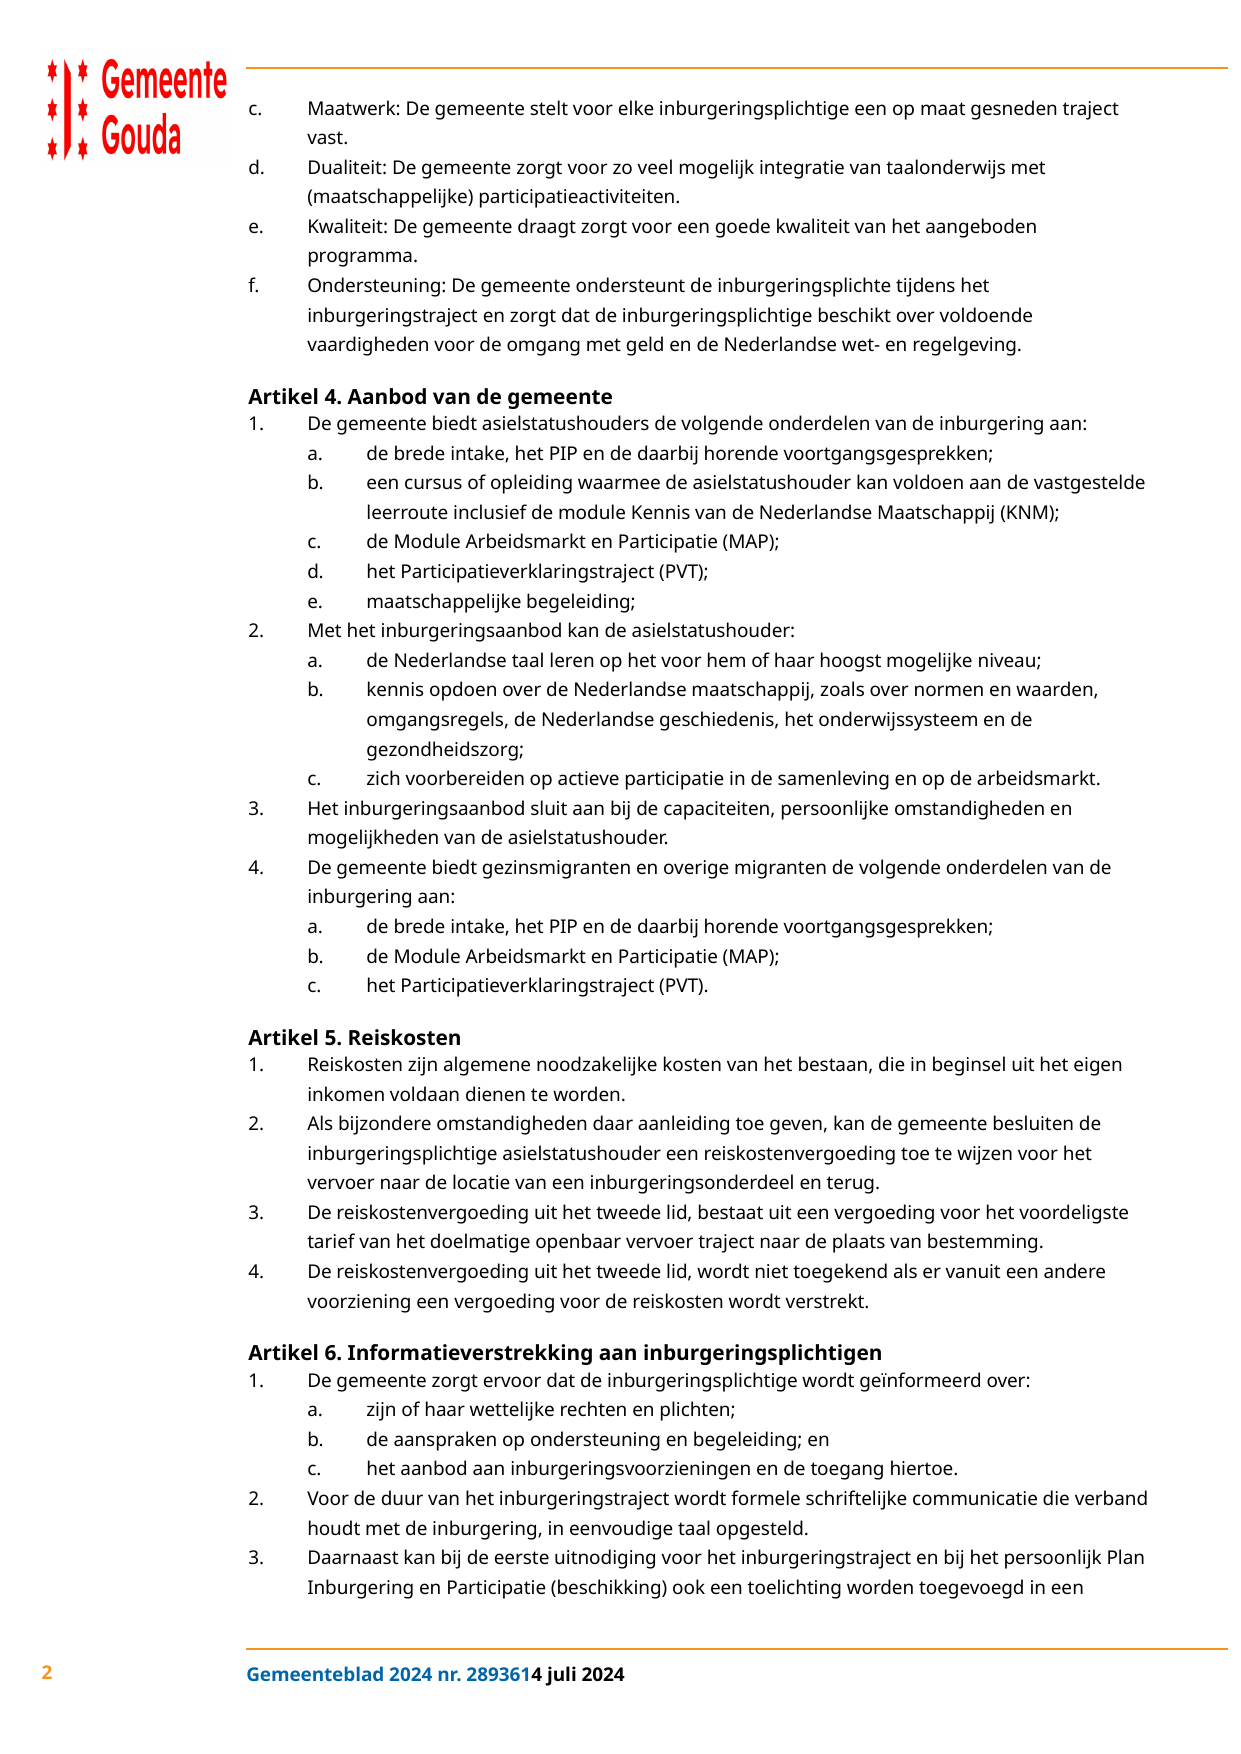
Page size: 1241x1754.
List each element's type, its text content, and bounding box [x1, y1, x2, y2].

text Artikel 6. Informatieverstrekking aan inburgeringsplichtigen [248, 1338, 1152, 1367]
text Artikel 4. Aanbod van de gemeente [248, 382, 1152, 410]
list De gemeente zorgt ervoor dat de inburgeringsplichtige wordt geïnformeerd over: [248, 1367, 1152, 1392]
list het aanbod aan inburgeringsvoorzieningen en de toegang hiertoe. [307, 1456, 1152, 1481]
list de Nederlandse taal leren op het voor hem of haar hoogst mogelijke niveau; [307, 647, 1152, 673]
list de brede intake, het PIP en de daarbij horende voortgangsgesprekken; [307, 913, 1152, 939]
list De reiskostenvergoeding uit het tweede lid, bestaat uit een vergoeding voor het voordeligste tarief van het doelmatige openbaar vervoer traject naar de plaats van bestemming. [248, 1199, 1152, 1254]
list kennis opdoen over de Nederlandse maatschappij, zoals over normen en waarden, omgangsregels, de Nederlandse geschiedenis, het onderwijssysteem en de gezondheidszorg; [307, 677, 1152, 761]
list Maatwerk: De gemeente stelt voor elke inburgeringsplichtige een op maat gesneden traject vast. [248, 95, 1152, 150]
text Artikel 5. Reiskosten [248, 1023, 1152, 1051]
list het Participatieverklaringstraject (PVT); [307, 558, 1152, 584]
list maatschappelijke begeleiding; [307, 588, 1152, 613]
list De gemeente biedt gezinsmigranten en overige migranten de volgende onderdelen van de inburgering aan: [248, 854, 1152, 909]
list De gemeente biedt asielstatushouders de volgende onderdelen van de inburgering aan: [248, 410, 1152, 436]
list De reiskostenvergoeding uit het tweede lid, wordt niet toegekend als er vanuit een andere voorziening een vergoeding voor de reiskosten wordt verstrekt. [248, 1258, 1152, 1314]
list Als bijzondere omstandigheden daar aanleiding toe geven, kan de gemeente besluiten de inburgeringsplichtige asielstatushouder een reiskostenvergoeding toe te wijzen voor het vervoer naar de locatie van een inburgeringsonderdeel en terug. [248, 1110, 1152, 1195]
list Daarnaast kan bij de eerste uitnodiging voor het inburgeringstraject en bij het persoonlijk Plan Inburgering en Participatie (beschikking) ook een toelichting worden toegevoegd in een [248, 1544, 1152, 1599]
list een cursus of opleiding waarmee de asielstatushouder kan voldoen aan de vastgestelde leerroute inclusief de module Kennis van de Nederlandse Maatschappij (KNM); [307, 469, 1152, 525]
list Met het inburgeringsaanbod kan de asielstatushouder: [248, 617, 1152, 643]
list Kwaliteit: De gemeente draagt zorgt voor een goede kwaliteit van het aangeboden programma. [248, 213, 1152, 268]
list de aanspraken op ondersteuning en begeleiding; en [307, 1426, 1152, 1452]
list Voor de duur van het inburgeringstraject wordt formele schriftelijke communicatie die verband houdt met de inburgering, in eenvoudige taal opgesteld. [248, 1485, 1152, 1540]
list Ondersteuning: De gemeente ondersteunt de inburgeringsplichte tijdens het inburgeringstraject en zorgt dat de inburgeringsplichtige beschikt over voldoende vaardigheden voor de omgang met geld en de Nederlandse wet- en regelgeving. [248, 272, 1152, 357]
picture [41, 47, 231, 172]
list de brede intake, het PIP en de daarbij horende voortgangsgesprekken; [307, 440, 1152, 466]
list Reiskosten zijn algemene noodzakelijke kosten van het bestaan, die in beginsel uit het eigen inkomen voldaan dienen te worden. [248, 1051, 1152, 1107]
list zich voorbereiden op actieve participatie in de samenleving en op de arbeidsmarkt. [307, 765, 1152, 791]
list het Participatieverklaringstraject (PVT). [307, 972, 1152, 998]
list de Module Arbeidsmarkt en Participatie (MAP); [307, 529, 1152, 554]
list zijn of haar wettelijke rechten en plichten; [307, 1396, 1152, 1422]
list Dualiteit: De gemeente zorgt voor zo veel mogelijk integratie van taalonderwijs met (maatschappelijke) participatieactiviteiten. [248, 154, 1152, 209]
list de Module Arbeidsmarkt en Participatie (MAP); [307, 943, 1152, 968]
list Het inburgeringsaanbod sluit aan bij de capaciteiten, persoonlijke omstandigheden en mogelijkheden van de asielstatushouder. [248, 795, 1152, 850]
